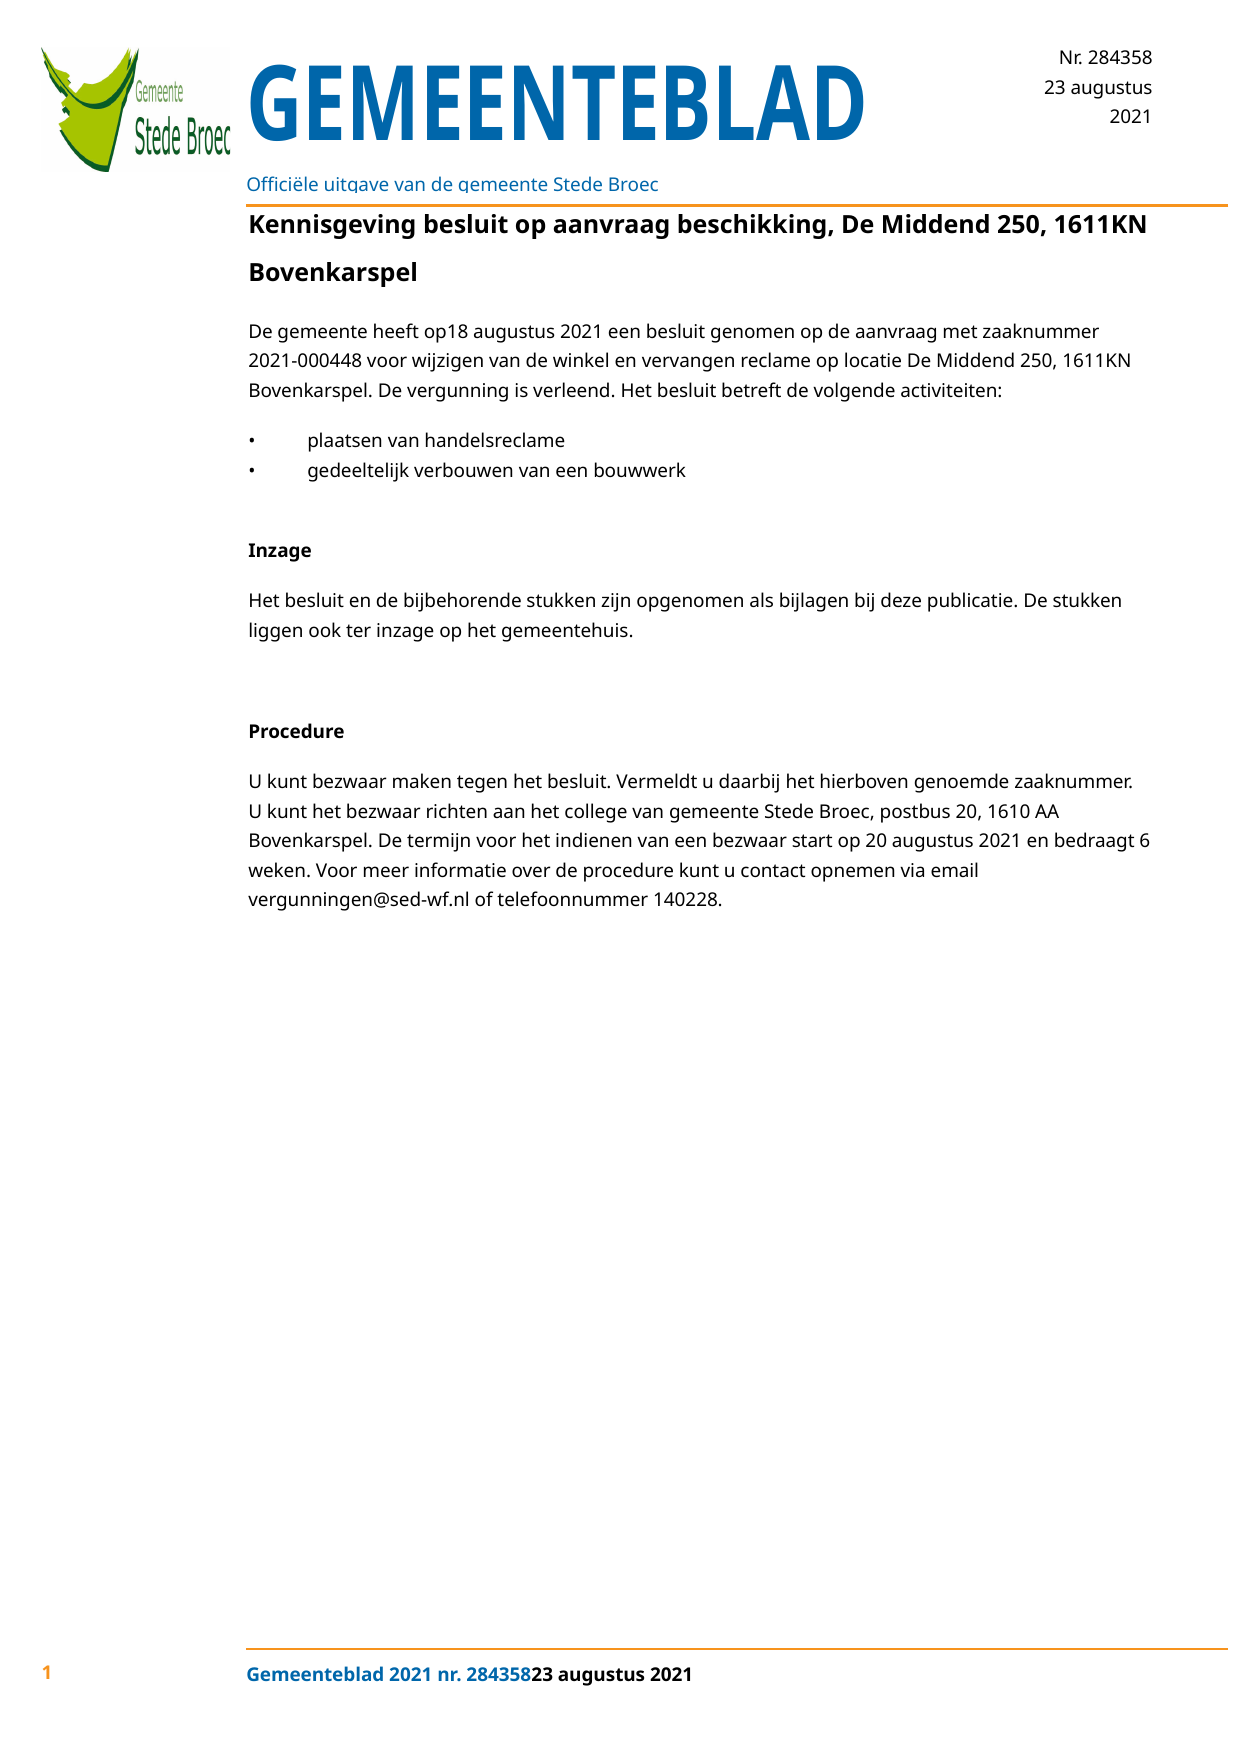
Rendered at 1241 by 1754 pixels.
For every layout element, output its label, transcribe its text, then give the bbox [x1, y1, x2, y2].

text De gemeente heeft op18 augustus 2021 een besluit genomen op de aanvraag met zaaknummer 2021-000448 voor wijzigen van de winkel en vervangen reclame op locatie De Middend 250, 1611KN Bovenkarspel. De vergunning is verleend. Het besluit betreft de volgende activiteiten: [248, 318, 1152, 403]
text Kennisgeving besluit op aanvraag beschikking, De Middend 250, 1611KN Bovenkarspel [248, 207, 1152, 288]
text Procedure [248, 718, 1152, 744]
list plaatsen van handelsreclame [248, 427, 1152, 453]
picture [41, 47, 231, 172]
text Het besluit en de bijbehorende stukken zijn opgenomen als bijlagen bij deze publicatie. De stukken liggen ook ter inzage op het gemeentehuis. [248, 587, 1152, 643]
text Inzage [248, 537, 1152, 563]
list gedeeltelijk verbouwen van een bouwwerk [248, 457, 1152, 483]
text U kunt bezwaar maken tegen het besluit. Vermeldt u daarbij het hierboven genoemde zaaknummer. U kunt het bezwaar richten aan het college van gemeente Stede Broec, postbus 20, 1610 AA Bovenkarspel. De termijn voor het indienen van een bezwaar start op 20 augustus 2021 en bedraagt 6 weken. Voor meer informatie over de procedure kunt u contact opnemen via email vergunningen@sed-wf.nl of telefoonnummer 140228. [248, 768, 1152, 912]
